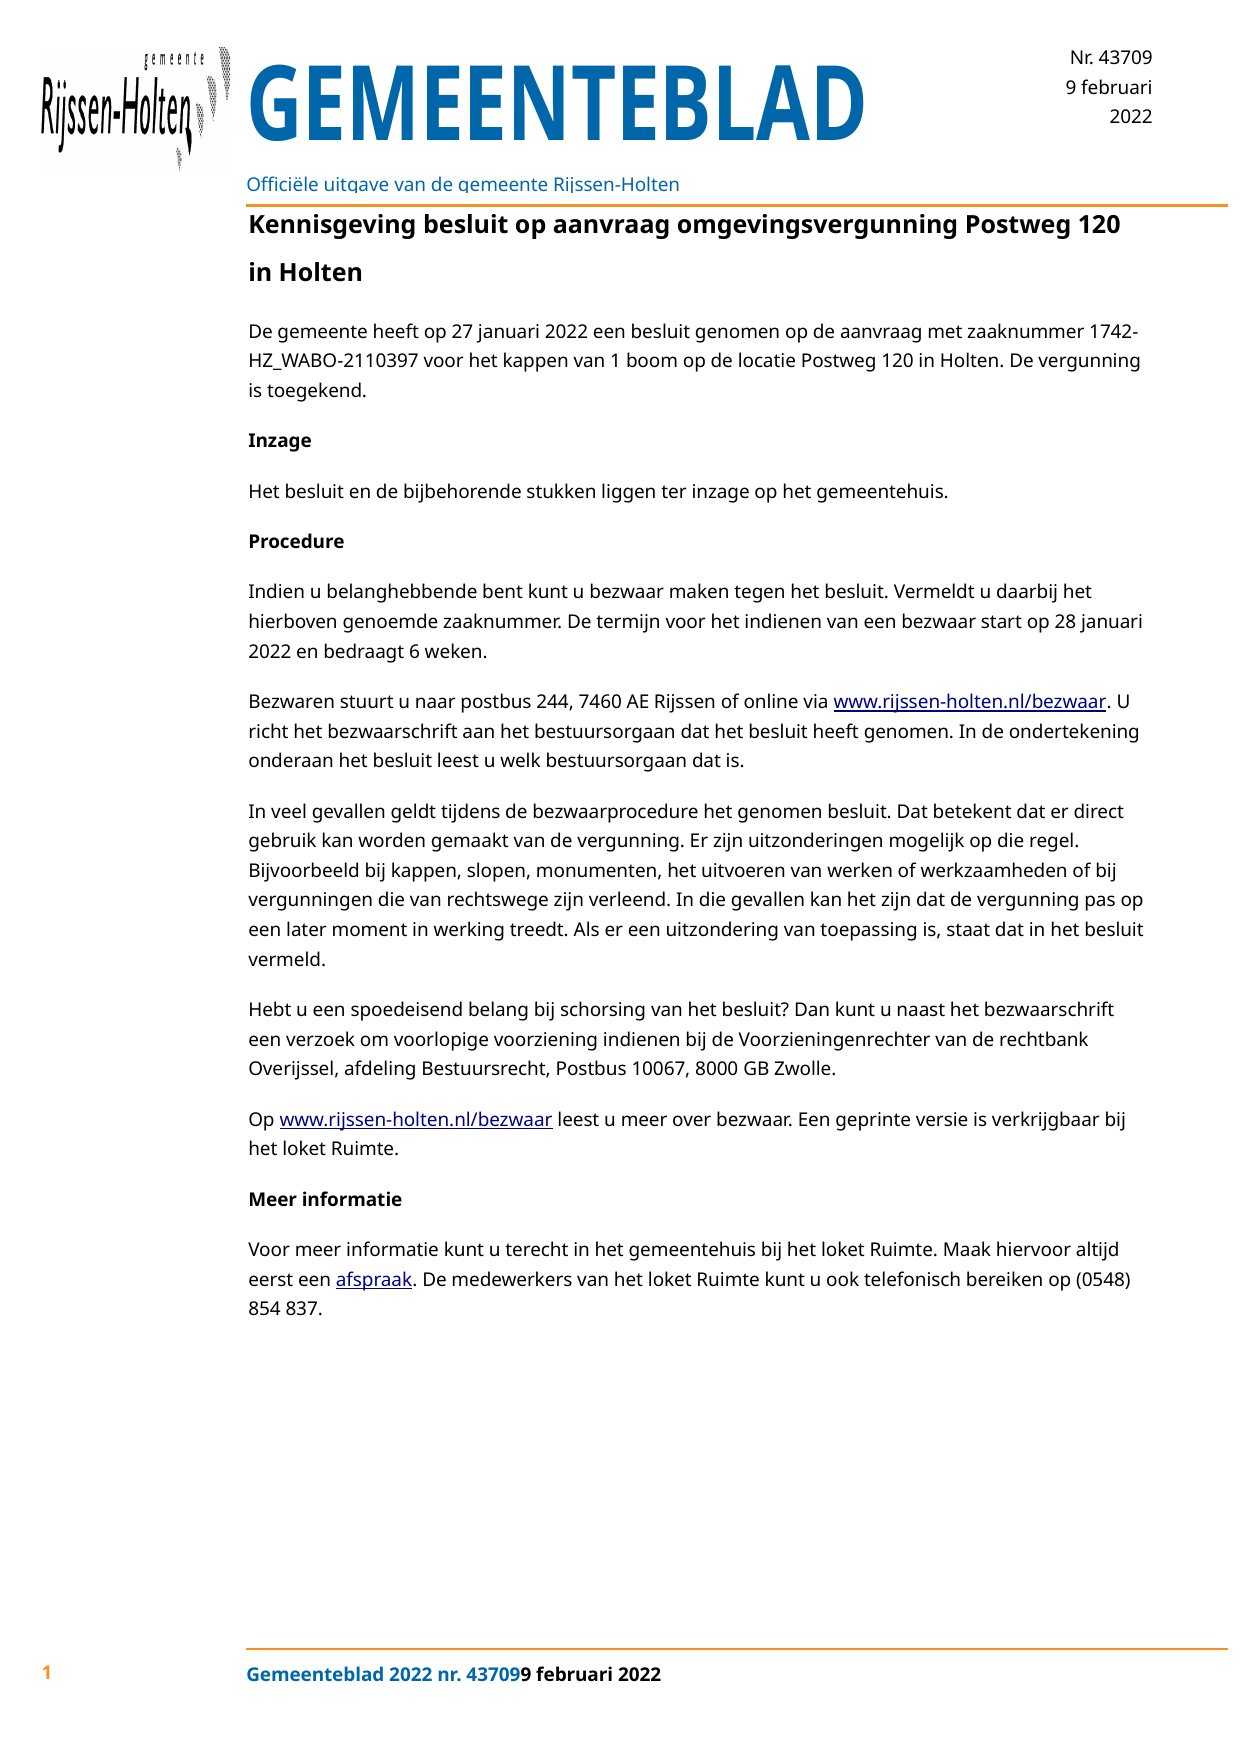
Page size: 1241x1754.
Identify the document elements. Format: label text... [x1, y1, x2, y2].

text Voor meer informatie kunt u terecht in het gemeentehuis bij het loket Ruimte. Maak hiervoor altijd eerst een afspraak. De medewerkers van het loket Ruimte kunt u ook telefonisch bereiken op (0548) 854 837. [248, 1236, 1152, 1321]
text Bezwaren stuurt u naar postbus 244, 7460 AE Rijssen of online via www.rijssen-holten.nl/bezwaar. U richt het bezwaarschrift aan het bestuursorgaan dat het besluit heeft genomen. In de ondertekening onderaan het besluit leest u welk bestuursorgaan dat is. [248, 688, 1152, 773]
text Op www.rijssen-holten.nl/bezwaar leest u meer over bezwaar. Een geprinte versie is verkrijgbaar bij het loket Ruimte. [248, 1106, 1152, 1161]
text Inzage [248, 427, 1152, 453]
text De gemeente heeft op 27 januari 2022 een besluit genomen op de aanvraag met zaaknummer 1742-HZ_WABO-2110397 voor het kappen van 1 boom op de locatie Postweg 120 in Holten. De vergunning is toegekend. [248, 318, 1152, 403]
picture [41, 47, 231, 172]
text Hebt u een spoedeisend belang bij schorsing van het besluit? Dan kunt u naast het bezwaarschrift een verzoek om voorlopige voorziening indienen bij de Voorzieningenrechter van de rechtbank Overijssel, afdeling Bestuursrecht, Postbus 10067, 8000 GB Zwolle. [248, 996, 1152, 1081]
text In veel gevallen geldt tijdens de bezwaarprocedure het genomen besluit. Dat betekent dat er direct gebruik kan worden gemaakt van de vergunning. Er zijn uitzonderingen mogelijk op die regel. Bijvoorbeeld bij kappen, slopen, monumenten, het uitvoeren van werken of werkzaamheden of bij vergunningen die van rechtswege zijn verleend. In die gevallen kan het zijn dat de vergunning pas op een later moment in werking treedt. Als er een uitzondering van toepassing is, staat dat in het besluit vermeld. [248, 798, 1152, 972]
text Procedure [248, 528, 1152, 554]
text Meer informatie [248, 1186, 1152, 1212]
text Kennisgeving besluit op aanvraag omgevingsvergunning Postweg 120 in Holten [248, 207, 1152, 288]
text Indien u belanghebbende bent kunt u bezwaar maken tegen het besluit. Vermeldt u daarbij het hierboven genoemde zaaknummer. De termijn voor het indienen van een bezwaar start op 28 januari 2022 en bedraagt 6 weken. [248, 579, 1152, 664]
text Het besluit en de bijbehorende stukken liggen ter inzage op het gemeentehuis. [248, 478, 1152, 504]
